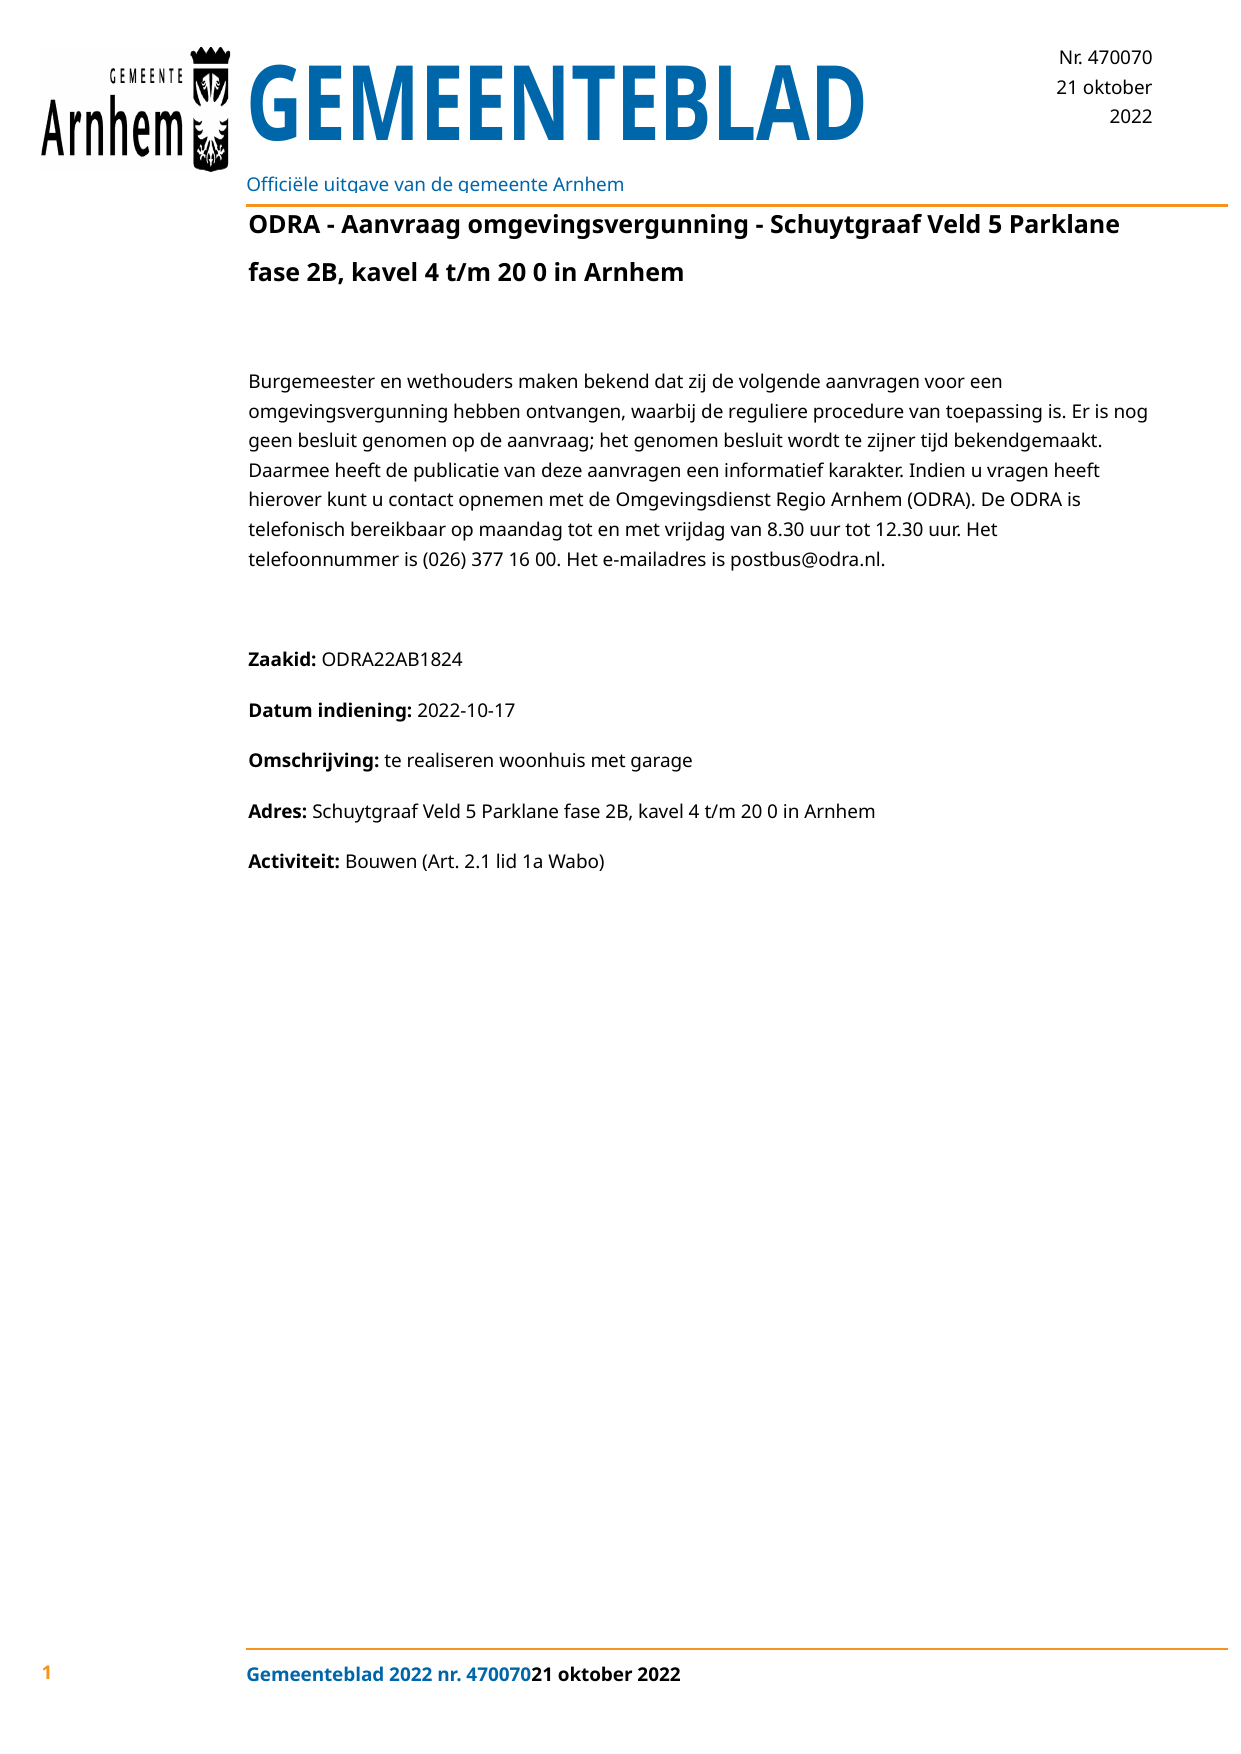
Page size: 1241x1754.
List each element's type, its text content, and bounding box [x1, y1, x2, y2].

text Zaakid: ODRA22AB1824 [248, 647, 1152, 672]
text ODRA - Aanvraag omgevingsvergunning - Schuytgraaf Veld 5 Parklane fase 2B, kavel 4 t/m 20 0 in Arnhem [248, 207, 1152, 288]
text Omschrijving: te realiseren woonhuis met garage [248, 747, 1152, 773]
text Adres: Schuytgraaf Veld 5 Parklane fase 2B, kavel 4 t/m 20 0 in Arnhem [248, 798, 1152, 824]
text Datum indiening: 2022-10-17 [248, 697, 1152, 723]
picture [41, 47, 231, 172]
text Activiteit: Bouwen (Art. 2.1 lid 1a Wabo) [248, 848, 1152, 874]
text Burgemeester en wethouders maken bekend dat zij de volgende aanvragen voor een omgevingsvergunning hebben ontvangen, waarbij de reguliere procedure van toepassing is. Er is nog geen besluit genomen op de aanvraag; het genomen besluit wordt te zijner tijd bekendgemaakt. Daarmee heeft de publicatie van deze aanvragen een informatief karakter. Indien u vragen heeft hierover kunt u contact opnemen met de Omgevingsdienst Regio Arnhem (ODRA). De ODRA is telefonisch bereikbaar op maandag tot en met vrijdag van 8.30 uur tot 12.30 uur. Het telefoonnummer is (026) 377 16 00. Het e-mailadres is postbus@odra.nl. [248, 368, 1152, 572]
